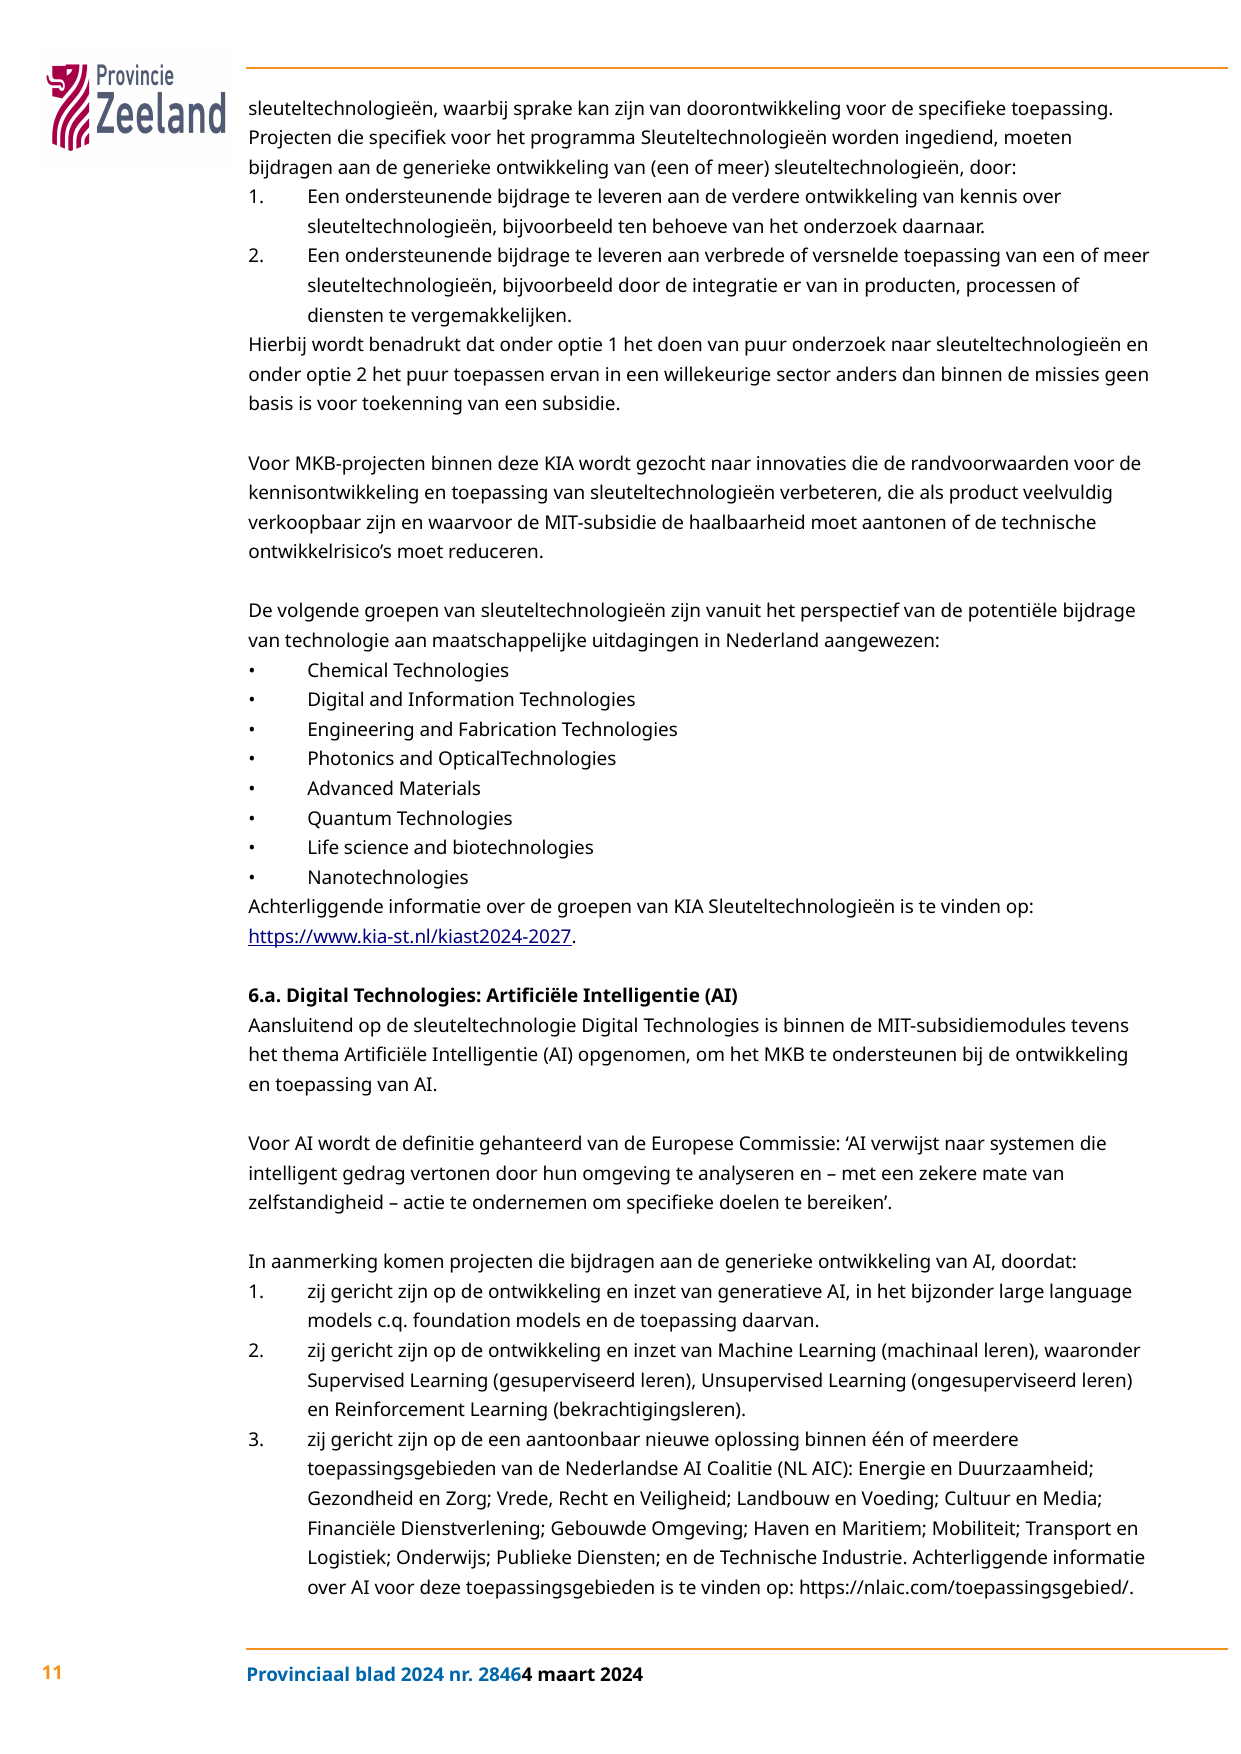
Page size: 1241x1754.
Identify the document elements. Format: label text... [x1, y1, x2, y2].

list Chemical Technologies [248, 657, 1152, 683]
picture [41, 47, 231, 172]
list Een ondersteunende bijdrage te leveren aan de verdere ontwikkeling van kennis over sleuteltechnologieën, bijvoorbeeld ten behoeve van het onderzoek daarnaar. [248, 183, 1152, 239]
list zij gericht zijn op de een aantoonbaar nieuwe oplossing binnen één of meerdere toepassingsgebieden van de Nederlandse AI Coalitie (NL AIC): Energie en Duurzaamheid; Gezondheid en Zorg; Vrede, Recht en Veiligheid; Landbouw en Voeding; Cultuur en Media; Financiële Dienstverlening; Gebouwde Omgeving; Haven en Maritiem; Mobiliteit; Transport en Logistiek; Onderwijs; Publieke Diensten; en de Technische Industrie. Achterliggende informatie over AI voor deze toepassingsgebieden is te vinden op: https://nlaic.com/toepassingsgebied/. [248, 1426, 1152, 1600]
text Aansluitend op de sleuteltechnologie Digital Technologies is binnen de MIT-subsidiemodules tevens het thema Artificiële Intelligentie (AI) opgenomen, om het MKB te ondersteunen bij de ontwikkeling en toepassing van AI. [248, 1012, 1152, 1097]
text sleuteltechnologieën, waarbij sprake kan zijn van doorontwikkeling voor de specifieke toepassing. Projecten die specifiek voor het programma Sleuteltechnologieën worden ingediend, moeten bijdragen aan de generieke ontwikkeling van (een of meer) sleuteltechnologieën, door: [248, 95, 1152, 180]
text Voor AI wordt de definitie gehanteerd van de Europese Commissie: ‘AI verwijst naar systemen die intelligent gedrag vertonen door hun omgeving te analyseren en – met een zekere mate van zelfstandigheid – actie te ondernemen om specifieke doelen te bereiken’. [248, 1130, 1152, 1215]
list Engineering and Fabrication Technologies [248, 716, 1152, 742]
list zij gericht zijn op de ontwikkeling en inzet van Machine Learning (machinaal leren), waaronder Supervised Learning (gesuperviseerd leren), Unsupervised Learning (ongesuperviseerd leren) en Reinforcement Learning (bekrachtigingsleren). [248, 1337, 1152, 1422]
list zij gericht zijn op de ontwikkeling en inzet van generatieve AI, in het bijzonder large language models c.q. foundation models en de toepassing daarvan. [248, 1278, 1152, 1333]
list Quantum Technologies [248, 805, 1152, 831]
text De volgende groepen van sleuteltechnologieën zijn vanuit het perspectief van de potentiële bijdrage van technologie aan maatschappelijke uitdagingen in Nederland aangewezen: [248, 598, 1152, 653]
text 6.a. Digital Technologies: Artificiële Intelligentie (AI) [248, 982, 1152, 1008]
list Digital and Information Technologies [248, 686, 1152, 712]
text Achterliggende informatie over de groepen van KIA Sleuteltechnologieën is te vinden op: https://www.kia-st.nl/kiast2024-2027. [248, 893, 1152, 949]
text In aanmerking komen projecten die bijdragen aan de generieke ontwikkeling van AI, doordat: [248, 1248, 1152, 1274]
text Hierbij wordt benadrukt dat onder optie 1 het doen van puur onderzoek naar sleuteltechnologieën en onder optie 2 het puur toepassen ervan in een willekeurige sector anders dan binnen de missies geen basis is voor toekenning van een subsidie. [248, 331, 1152, 416]
list Een ondersteunende bijdrage te leveren aan verbrede of versnelde toepassing van een of meer sleuteltechnologieën, bijvoorbeeld door de integratie er van in producten, processen of diensten te vergemakkelijken. [248, 243, 1152, 328]
list Life science and biotechnologies [248, 834, 1152, 860]
list Photonics and OpticalTechnologies [248, 746, 1152, 771]
text Voor MKB-projecten binnen deze KIA wordt gezocht naar innovaties die de randvoorwaarden voor de kennisontwikkeling en toepassing van sleuteltechnologieën verbeteren, die als product veelvuldig verkoopbaar zijn en waarvoor de MIT-subsidie de haalbaarheid moet aantonen of de technische ontwikkelrisico’s moet reduceren. [248, 450, 1152, 564]
list Advanced Materials [248, 775, 1152, 801]
list Nanotechnologies [248, 864, 1152, 890]
